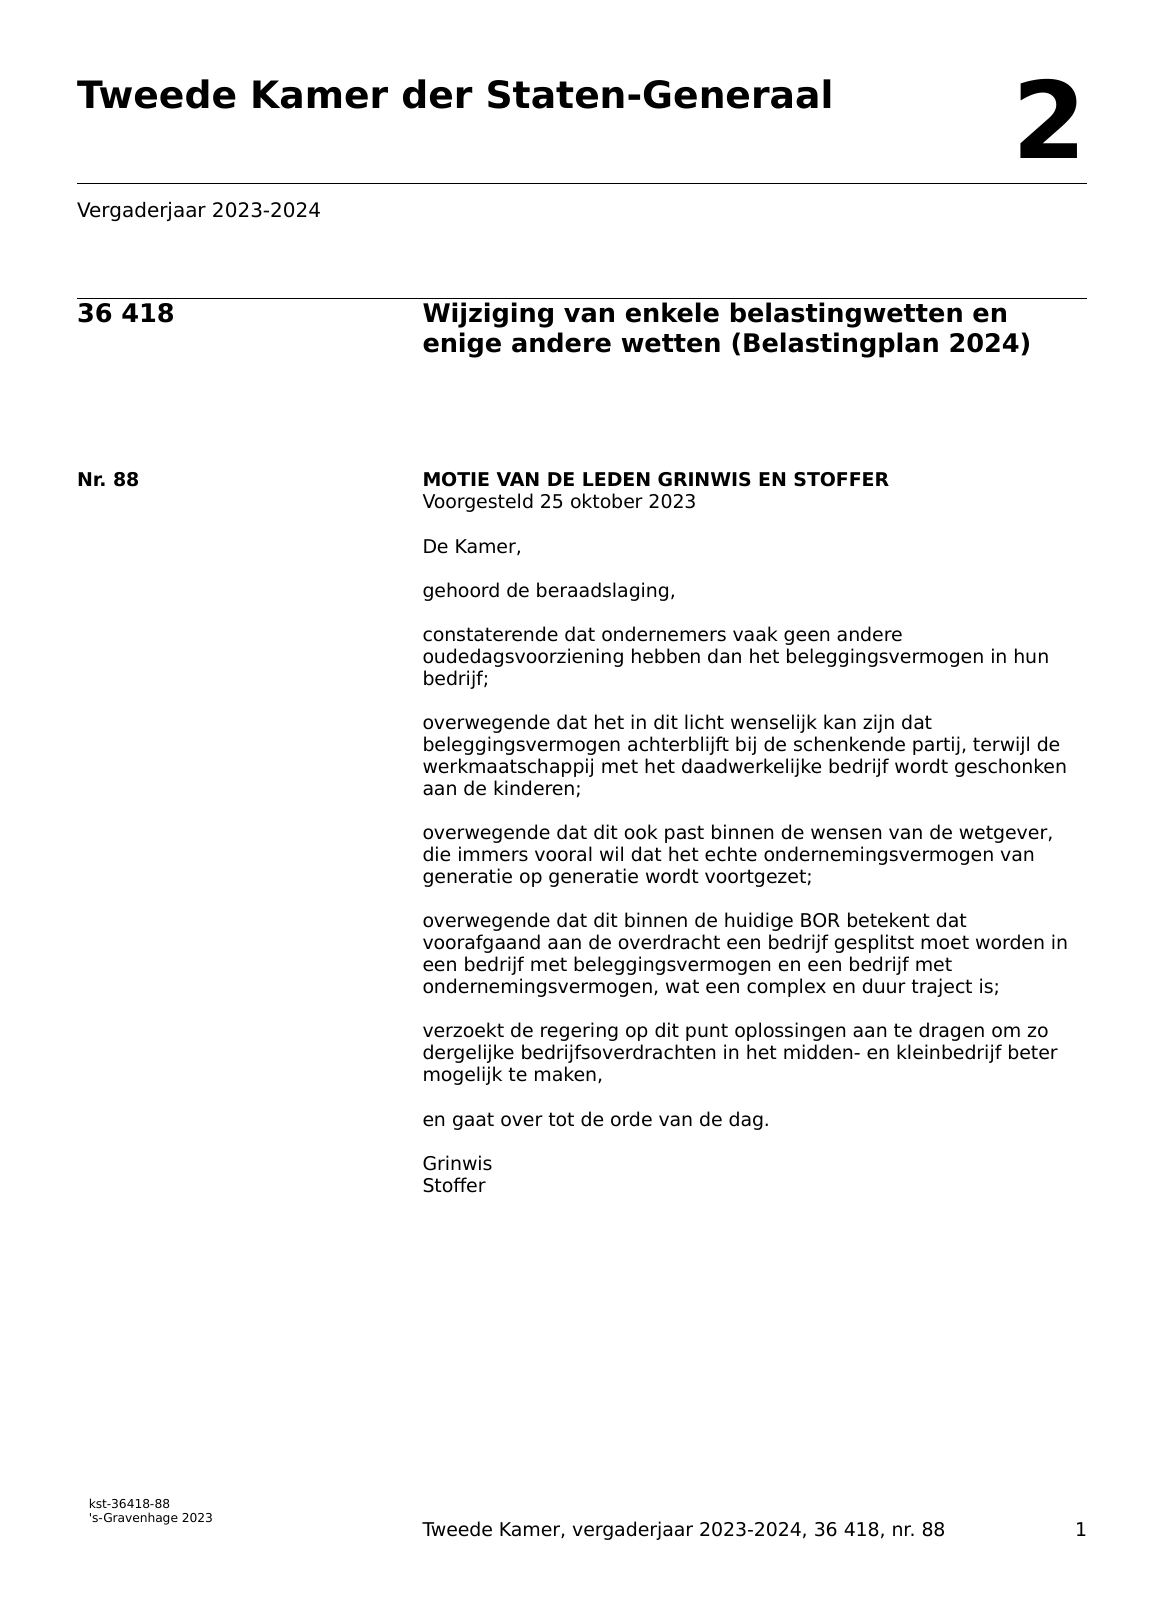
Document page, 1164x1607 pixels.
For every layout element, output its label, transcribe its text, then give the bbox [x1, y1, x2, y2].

text overwegende dat dit binnen de huidige BOR betekent dat voorafgaand aan de overdracht een bedrijf gesplitst moet worden in een bedrijf met beleggingsvermogen en een bedrijf met ondernemingsvermogen, wat een complex en duur traject is; [422, 910, 1087, 998]
text en gaat over tot de orde van de dag. [422, 1108, 1087, 1130]
subtitle Nr. 88 MOTIE VAN DE LEDEN GRINWIS EN STOFFER [77, 469, 1087, 491]
table_cell Vergaderjaar 2023-2024 [77, 184, 1087, 298]
text constaterende dat ondernemers vaak geen andere oudedagsvoorziening hebben dan het beleggingsvermogen in hun bedrijf; [422, 624, 1087, 690]
text De Kamer, [422, 536, 1087, 557]
text Grinwis [422, 1153, 1087, 1174]
text Voorgesteld 25 oktober 2023 [422, 491, 1087, 513]
text kst-36418-88 [88, 1497, 323, 1511]
text verzoekt de regering op dit punt oplossingen aan te dragen om zo dergelijke bedrijfsoverdrachten in het midden- en kleinbedrijf beter mogelijk te maken, [422, 1020, 1087, 1086]
text overwegende dat het in dit licht wenselijk kan zijn dat beleggingsvermogen achterblijft bij de schenkende partij, terwijl de werkmaatschappij met het daadwerkelijke bedrijf wordt geschonken aan de kinderen; [422, 712, 1087, 800]
text Stoffer [422, 1174, 1087, 1197]
subtitle 36 418 Wijziging van enkele belastingwetten en enige andere wetten (Belastingplan 2024) [77, 299, 1087, 358]
table_header Tweede Kamer der Staten-Generaal [77, 59, 886, 183]
text gehoord de beraadslaging, [422, 580, 1087, 602]
text 's-Gravenhage 2023 [88, 1511, 323, 1525]
text overwegende dat dit ook past binnen de wensen van de wetgever, die immers vooral wil dat het echte ondernemingsvermogen van generatie op generatie wordt voortgezet; [422, 822, 1087, 888]
table_header 2 [886, 59, 1087, 183]
